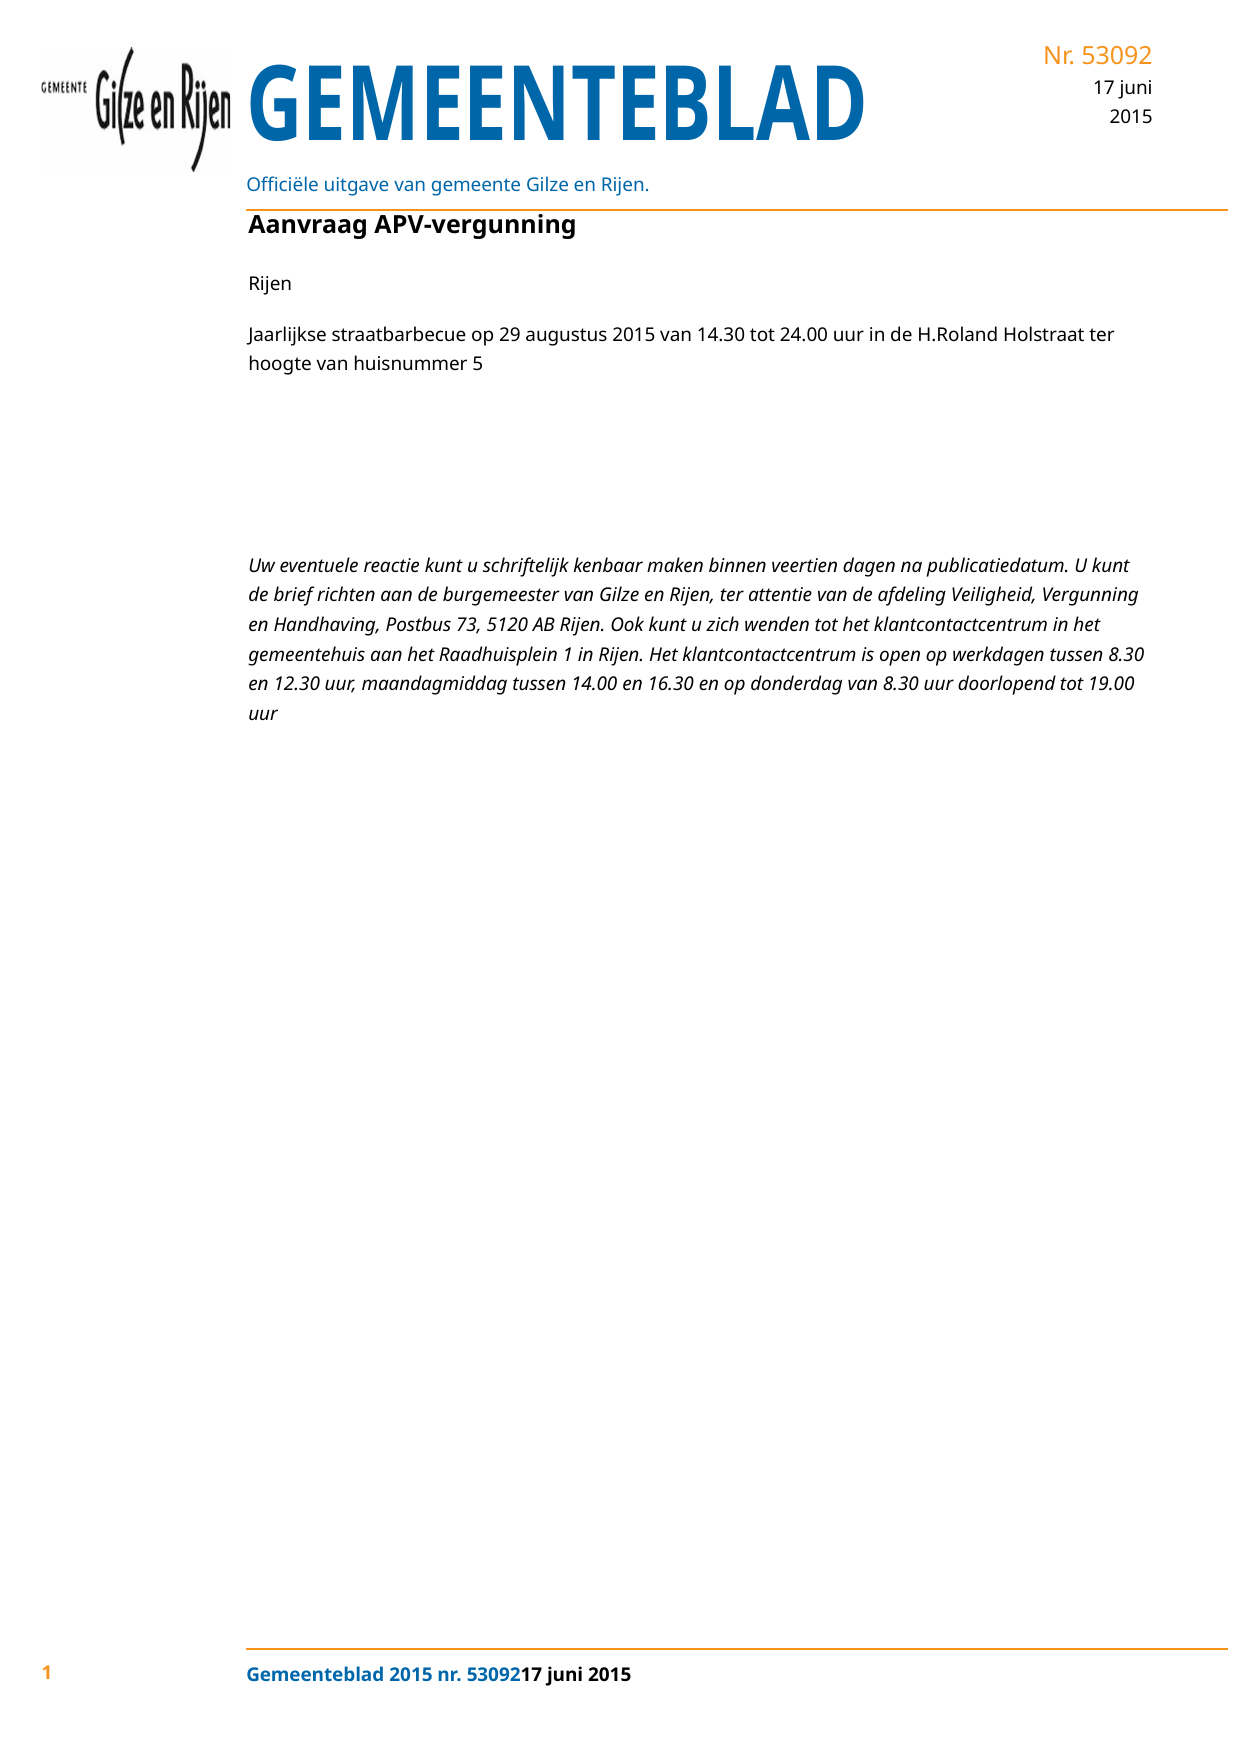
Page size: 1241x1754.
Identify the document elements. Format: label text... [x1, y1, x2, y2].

text Aanvraag APV-vergunning [248, 211, 1152, 241]
text Uw eventuele reactie kunt u schriftelijk kenbaar maken binnen veertien dagen na publicatiedatum. U kunt de brief richten aan de burgemeester van Gilze en Rijen, ter attentie van de afdeling Veiligheid, Vergunning en Handhaving, Postbus 73, 5120 AB Rijen. Ook kunt u zich wenden tot het klantcontactcentrum in het gemeentehuis aan het Raadhuisplein 1 in Rijen. Het klantcontactcentrum is open op werkdagen tussen 8.30 en 12.30 uur, maandagmiddag tussen 14.00 en 16.30 en op donderdag van 8.30 uur doorlopend tot 19.00 uur [248, 552, 1152, 726]
text Rijen [248, 270, 1152, 296]
text Jaarlijkse straatbarbecue op 29 augustus 2015 van 14.30 tot 24.00 uur in de H.Roland Holstraat ter hoogte van huisnummer 5 [248, 321, 1152, 376]
picture [41, 47, 231, 172]
